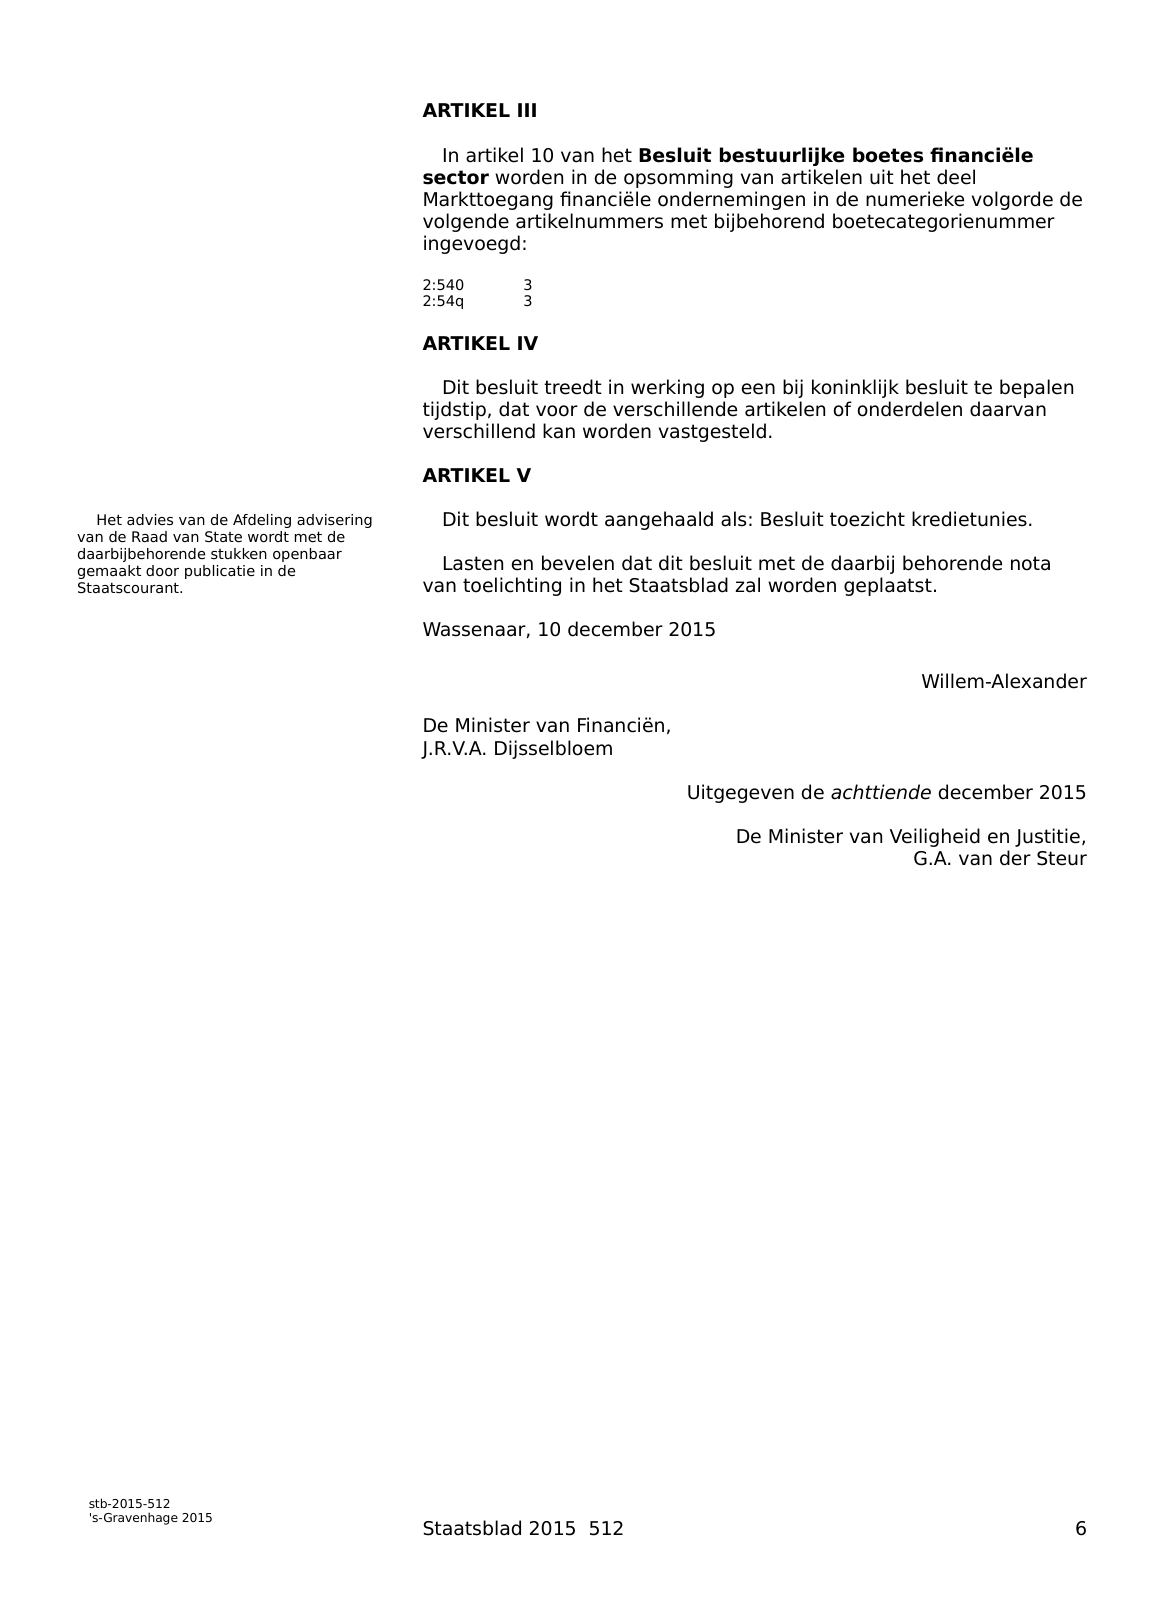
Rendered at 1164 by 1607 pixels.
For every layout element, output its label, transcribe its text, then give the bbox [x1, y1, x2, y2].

text Lasten en bevelen dat dit besluit met de daarbij behorende nota van toelichting in het Staatsblad zal worden geplaatst. [422, 553, 1087, 597]
text Uitgegeven de achttiende december 2015 [422, 782, 1087, 803]
text De Minister van Financiën, J.R.V.A. Dijsselbloem [422, 715, 1087, 759]
text Willem-Alexander [422, 671, 1087, 693]
text In artikel 10 van het Besluit bestuurlijke boetes financiële sector worden in de opsomming van artikelen uit het deel Markttoegang financiële ondernemingen in de numerieke volgorde de volgende artikelnummers met bijbehorend boetecategorienummer ingevoegd: [422, 144, 1087, 254]
text stb-2015-512 [88, 1497, 323, 1511]
table_cell 2:54q [422, 293, 517, 310]
text Wassenaar, 10 december 2015 [422, 619, 1087, 641]
subtitle ARTIKEL V [422, 465, 1087, 487]
text 's-Gravenhage 2015 [88, 1511, 323, 1525]
text Dit besluit wordt aangehaald als: Besluit toezicht kredietunies. [422, 509, 1087, 531]
text Dit besluit treedt in werking op een bij koninklijk besluit te bepalen tijdstip, dat voor de verschillende artikelen of onderdelen daarvan verschillend kan worden vastgesteld. [422, 377, 1087, 443]
text De Minister van Veiligheid en Justitie, G.A. van der Steur [422, 826, 1087, 870]
text Het advies van de Afdeling advisering van de Raad van State wordt met de daarbijbehorende stukken openbaar gemaakt door publicatie in de Staatscourant. [77, 512, 396, 597]
subtitle ARTIKEL IV [422, 332, 1087, 354]
subtitle ARTIKEL III [422, 100, 1087, 122]
table_cell 3 [517, 293, 1087, 310]
table_header 3 [517, 276, 1087, 293]
table_header 2:540 [422, 276, 517, 293]
